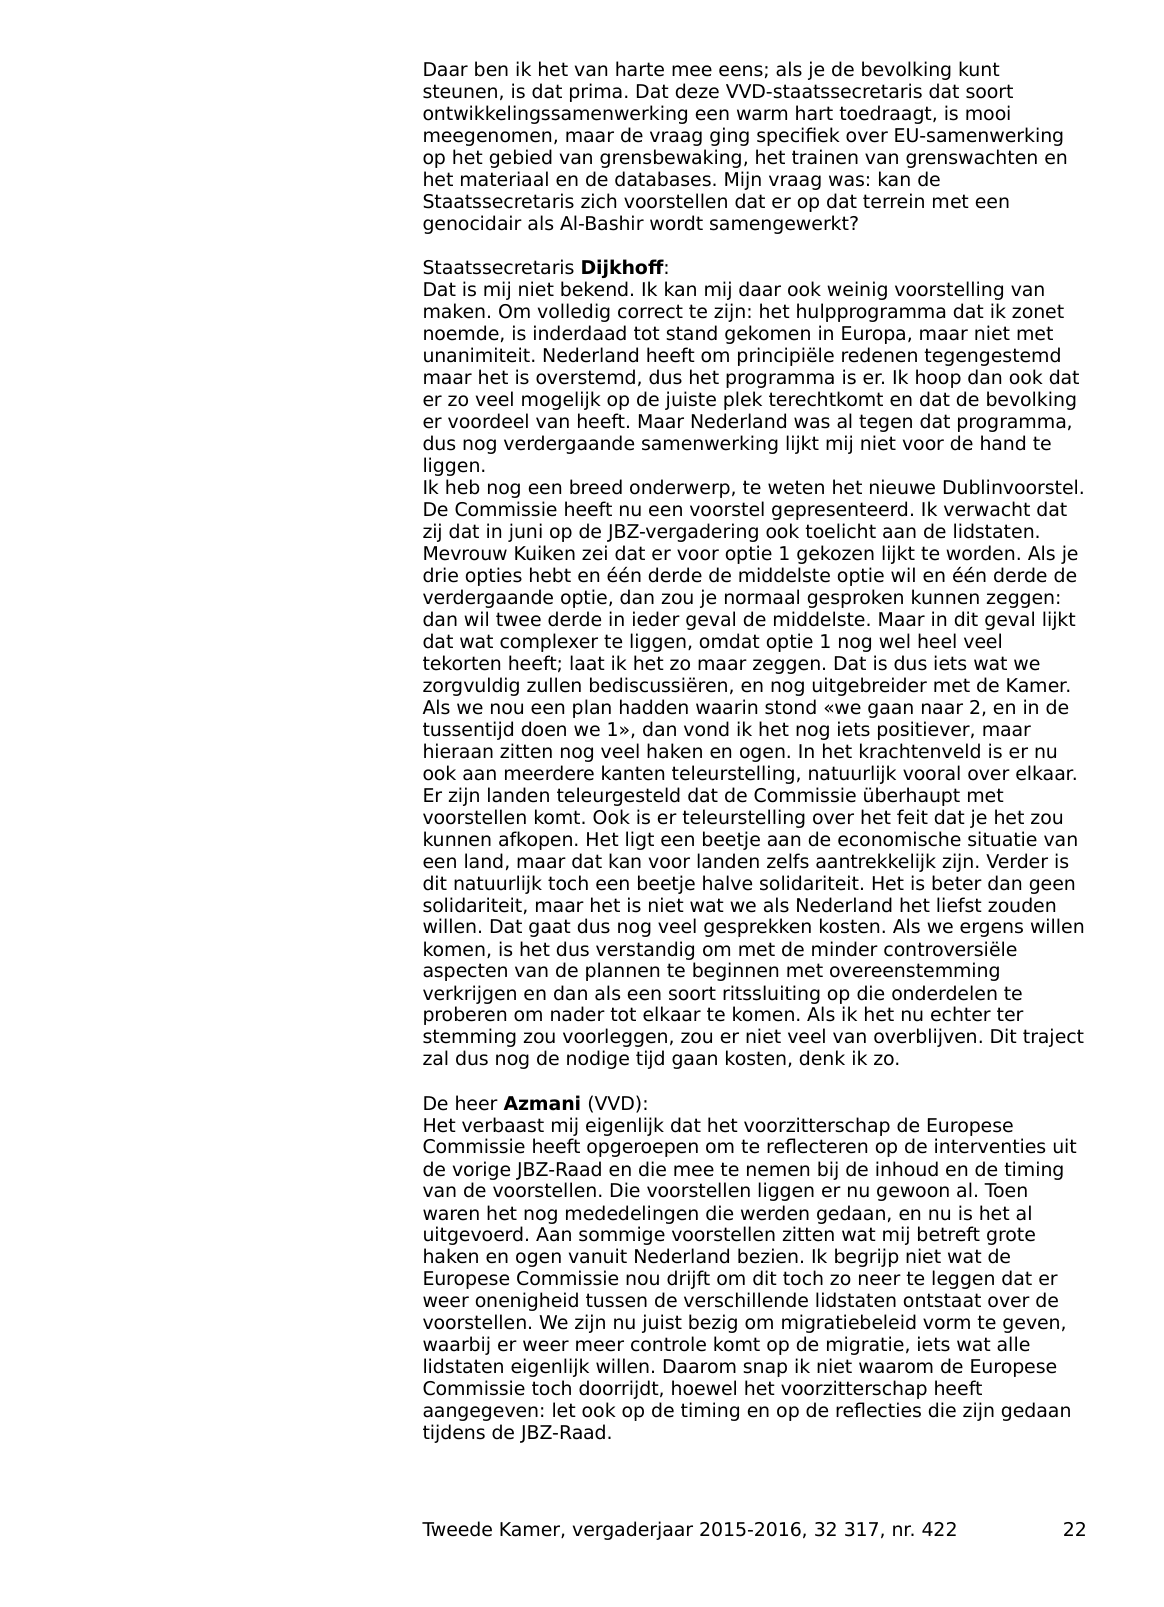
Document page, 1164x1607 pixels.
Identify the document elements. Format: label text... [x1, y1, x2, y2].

text De heer Azmani (VVD): [422, 1092, 1087, 1114]
text Dat is mij niet bekend. Ik kan mij daar ook weinig voorstelling van maken. Om volledig correct te zijn: het hulpprogramma dat ik zonet noemde, is inderdaad tot stand gekomen in Europa, maar niet met unanimiteit. Nederland heeft om principiële redenen tegengestemd maar het is overstemd, dus het programma is er. Ik hoop dan ook dat er zo veel mogelijk op de juiste plek terechtkomt en dat de bevolking er voordeel van heeft. Maar Nederland was al tegen dat programma, dus nog verdergaande samenwerking lijkt mij niet voor de hand te liggen. [422, 279, 1087, 477]
text Daar ben ik het van harte mee eens; als je de bevolking kunt steunen, is dat prima. Dat deze VVD-staatssecretaris dat soort ontwikkelingssamenwerking een warm hart toedraagt, is mooi meegenomen, maar de vraag ging specifiek over EU-samenwerking op het gebied van grensbewaking, het trainen van grenswachten en het materiaal en de databases. Mijn vraag was: kan de Staatssecretaris zich voorstellen dat er op dat terrein met een genocidair als Al-Bashir wordt samengewerkt? [422, 59, 1087, 235]
text Staatssecretaris Dijkhoff: [422, 257, 1087, 279]
text Ik heb nog een breed onderwerp, te weten het nieuwe Dublinvoorstel. De Commissie heeft nu een voorstel gepresenteerd. Ik verwacht dat zij dat in juni op de JBZ-vergadering ook toelicht aan de lidstaten. Mevrouw Kuiken zei dat er voor optie 1 gekozen lijkt te worden. Als je drie opties hebt en één derde de middelste optie wil en één derde de verdergaande optie, dan zou je normaal gesproken kunnen zeggen: dan wil twee derde in ieder geval de middelste. Maar in dit geval lijkt dat wat complexer te liggen, omdat optie 1 nog wel heel veel tekorten heeft; laat ik het zo maar zeggen. Dat is dus iets wat we zorgvuldig zullen bediscussiëren, en nog uitgebreider met de Kamer. Als we nou een plan hadden waarin stond «we gaan naar 2, en in de tussentijd doen we 1», dan vond ik het nog iets positiever, maar hieraan zitten nog veel haken en ogen. In het krachtenveld is er nu ook aan meerdere kanten teleurstelling, natuurlijk vooral over elkaar. Er zijn landen teleurgesteld dat de Commissie überhaupt met voorstellen komt. Ook is er teleurstelling over het feit dat je het zou kunnen afkopen. Het ligt een beetje aan de economische situatie van een land, maar dat kan voor landen zelfs aantrekkelijk zijn. Verder is dit natuurlijk toch een beetje halve solidariteit. Het is beter dan geen solidariteit, maar het is niet wat we als Nederland het liefst zouden willen. Dat gaat dus nog veel gesprekken kosten. Als we ergens willen komen, is het dus verstandig om met de minder controversiële aspecten van de plannen te beginnen met overeenstemming verkrijgen en dan als een soort ritssluiting op die onderdelen te proberen om nader tot elkaar te komen. Als ik het nu echter ter stemming zou voorleggen, zou er niet veel van overblijven. Dit traject zal dus nog de nodige tijd gaan kosten, denk ik zo. [422, 477, 1087, 1070]
text Het verbaast mij eigenlijk dat het voorzitterschap de Europese Commissie heeft opgeroepen om te reflecteren op de interventies uit de vorige JBZ-Raad en die mee te nemen bij de inhoud en de timing van de voorstellen. Die voorstellen liggen er nu gewoon al. Toen waren het nog mededelingen die werden gedaan, en nu is het al uitgevoerd. Aan sommige voorstellen zitten wat mij betreft grote haken en ogen vanuit Nederland bezien. Ik begrijp niet wat de Europese Commissie nou drijft om dit toch zo neer te leggen dat er weer onenigheid tussen de verschillende lidstaten ontstaat over de voorstellen. We zijn nu juist bezig om migratiebeleid vorm te geven, waarbij er weer meer controle komt op de migratie, iets wat alle lidstaten eigenlijk willen. Daarom snap ik niet waarom de Europese Commissie toch doorrijdt, hoewel het voorzitterschap heeft aangegeven: let ook op de timing en op de reflecties die zijn gedaan tijdens de JBZ-Raad. [422, 1114, 1087, 1444]
